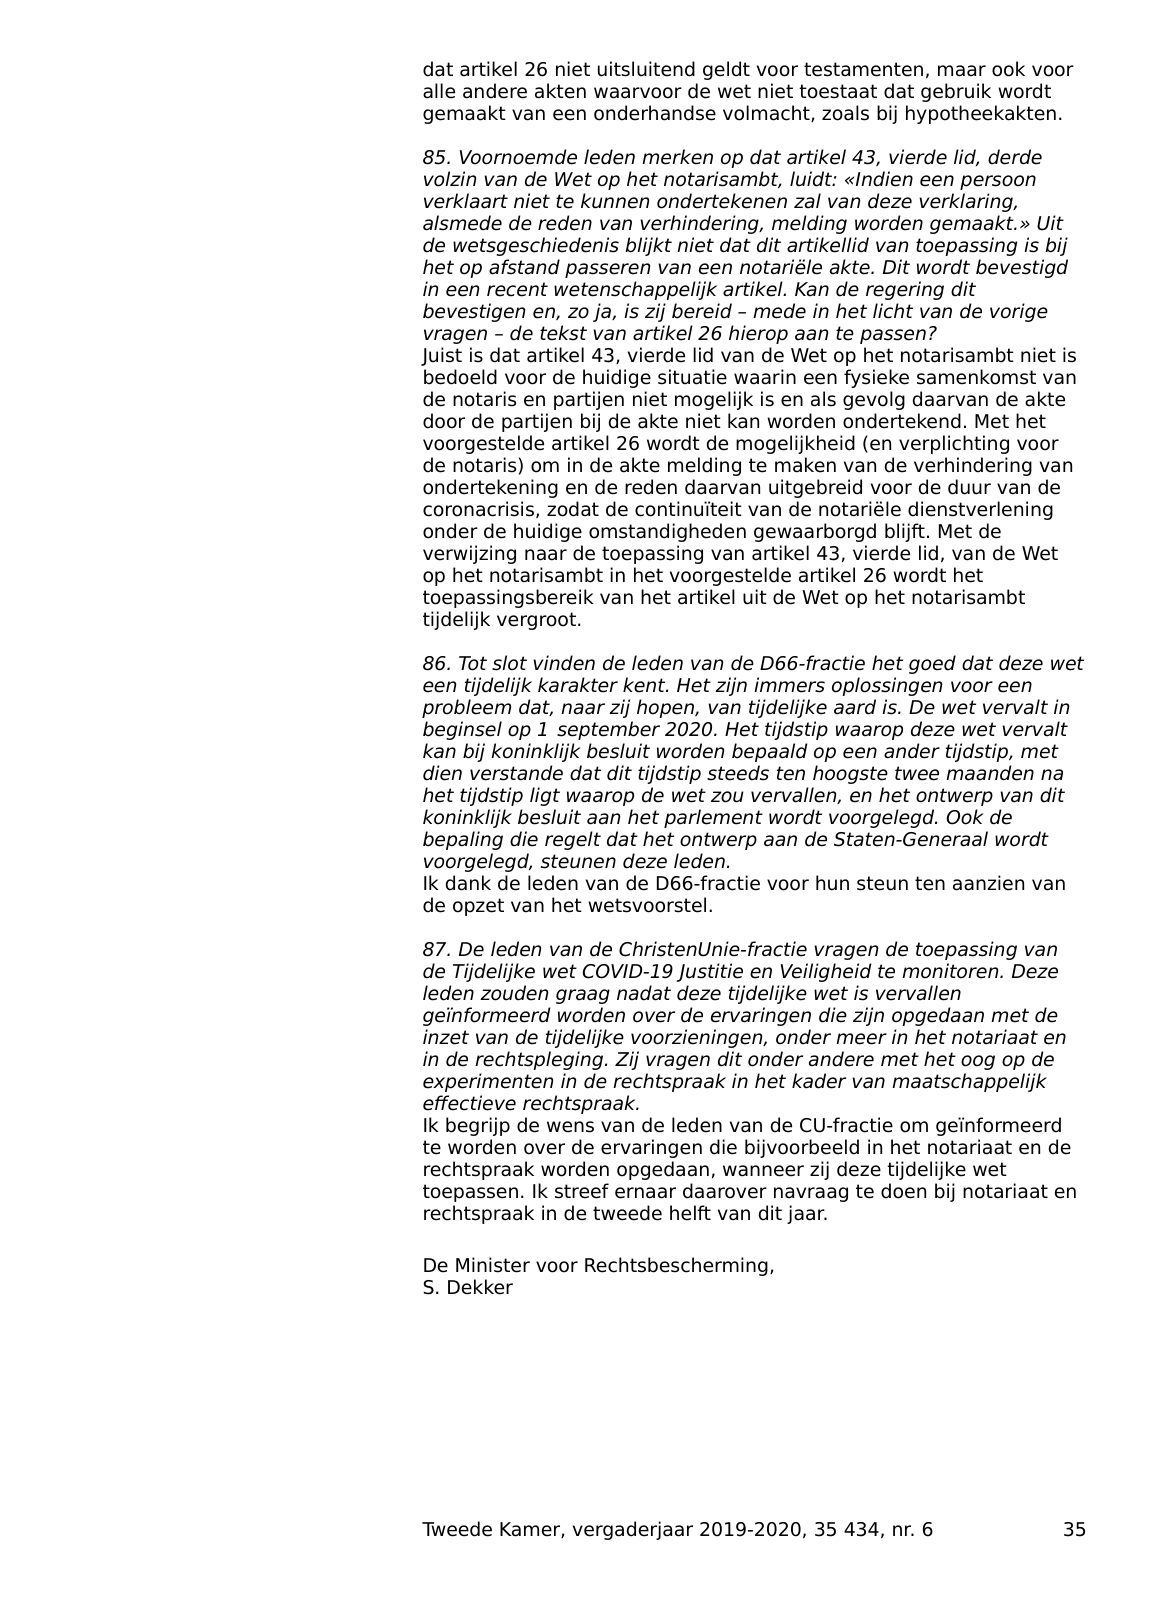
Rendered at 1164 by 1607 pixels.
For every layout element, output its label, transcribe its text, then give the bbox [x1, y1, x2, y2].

text Juist is dat artikel 43, vierde lid van de Wet op het notarisambt niet is bedoeld voor de huidige situatie waarin een fysieke samenkomst van de notaris en partijen niet mogelijk is en als gevolg daarvan de akte door de partijen bij de akte niet kan worden ondertekend. Met het voorgestelde artikel 26 wordt de mogelijkheid (en verplichting voor de notaris) om in de akte melding te maken van de verhindering van ondertekening en de reden daarvan uitgebreid voor de duur van de coronacrisis, zodat de continuïteit van de notariële dienstverlening onder de huidige omstandigheden gewaarborgd blijft. Met de verwijzing naar de toepassing van artikel 43, vierde lid, van de Wet op het notarisambt in het voorgestelde artikel 26 wordt het toepassingsbereik van het artikel uit de Wet op het notarisambt tijdelijk vergroot. [422, 345, 1087, 631]
text 86. Tot slot vinden de leden van de D66-fractie het goed dat deze wet een tijdelijk karakter kent. Het zijn immers oplossingen voor een probleem dat, naar zij hopen, van tijdelijke aard is. De wet vervalt in beginsel op 1 september 2020. Het tijdstip waarop deze wet vervalt kan bij koninklijk besluit worden bepaald op een ander tijdstip, met dien verstande dat dit tijdstip steeds ten hoogste twee maanden na het tijdstip ligt waarop de wet zou vervallen, en het ontwerp van dit koninklijk besluit aan het parlement wordt voorgelegd. Ook de bepaling die regelt dat het ontwerp aan de Staten-Generaal wordt voorgelegd, steunen deze leden. [422, 653, 1087, 873]
text De Minister voor Rechtsbescherming, S. Dekker [422, 1254, 1087, 1298]
text Ik dank de leden van de D66-fractie voor hun steun ten aanzien van de opzet van het wetsvoorstel. [422, 873, 1087, 917]
text 87. De leden van de ChristenUnie-fractie vragen de toepassing van de Tijdelijke wet COVID-19 Justitie en Veiligheid te monitoren. Deze leden zouden graag nadat deze tijdelijke wet is vervallen geïnformeerd worden over de ervaringen die zijn opgedaan met de inzet van de tijdelijke voorzieningen, onder meer in het notariaat en in de rechtspleging. Zij vragen dit onder andere met het oog op de experimenten in de rechtspraak in het kader van maatschappelijk effectieve rechtspraak. [422, 939, 1087, 1115]
text dat artikel 26 niet uitsluitend geldt voor testamenten, maar ook voor alle andere akten waarvoor de wet niet toestaat dat gebruik wordt gemaakt van een onderhandse volmacht, zoals bij hypotheekakten. [422, 59, 1087, 125]
text 85. Voornoemde leden merken op dat artikel 43, vierde lid, derde volzin van de Wet op het notarisambt, luidt: «Indien een persoon verklaart niet te kunnen ondertekenen zal van deze verklaring, alsmede de reden van verhindering, melding worden gemaakt.» Uit de wetsgeschiedenis blijkt niet dat dit artikellid van toepassing is bij het op afstand passeren van een notariële akte. Dit wordt bevestigd in een recent wetenschappelijk artikel. Kan de regering dit bevestigen en, zo ja, is zij bereid – mede in het licht van de vorige vragen – de tekst van artikel 26 hierop aan te passen? [422, 147, 1087, 345]
text Ik begrijp de wens van de leden van de CU-fractie om geïnformeerd te worden over de ervaringen die bijvoorbeeld in het notariaat en de rechtspraak worden opgedaan, wanneer zij deze tijdelijke wet toepassen. Ik streef ernaar daarover navraag te doen bij notariaat en rechtspraak in de tweede helft van dit jaar. [422, 1115, 1087, 1224]
